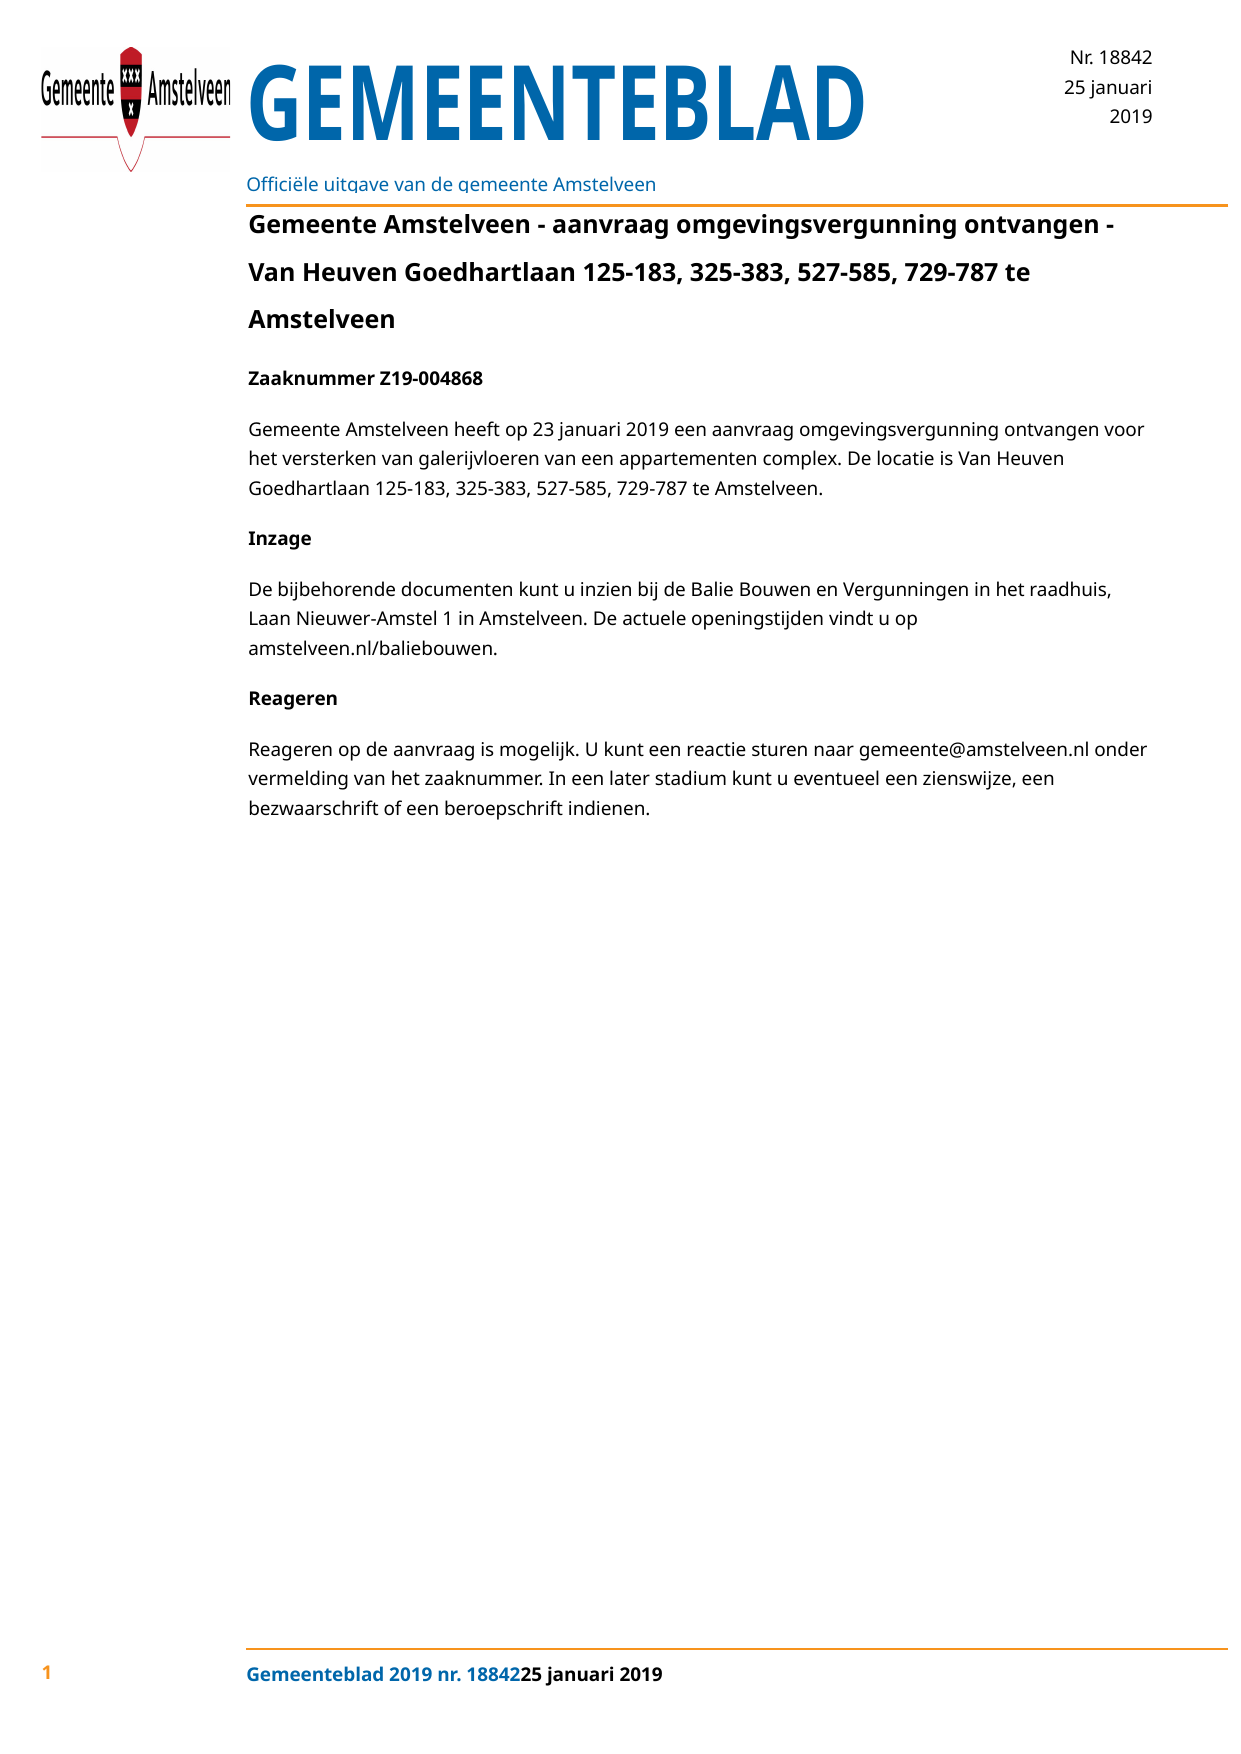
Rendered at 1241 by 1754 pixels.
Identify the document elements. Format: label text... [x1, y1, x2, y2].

text Reageren op de aanvraag is mogelijk. U kunt een reactie sturen naar gemeente@amstelveen.nl onder vermelding van het zaaknummer. In een later stadium kunt u eventueel een zienswijze, een bezwaarschrift of een beroepschrift indienen. [248, 736, 1152, 821]
text De bijbehorende documenten kunt u inzien bij de Balie Bouwen en Vergunningen in het raadhuis, Laan Nieuwer-Amstel 1 in Amstelveen. De actuele openingstijden vindt u op amstelveen.nl/baliebouwen. [248, 576, 1152, 661]
picture [41, 47, 231, 172]
text Reageren [248, 686, 1152, 711]
text Gemeente Amstelveen heeft op 23 januari 2019 een aanvraag omgevingsvergunning ontvangen voor het versterken van galerijvloeren van een appartementen complex. De locatie is Van Heuven Goedhartlaan 125-183, 325-383, 527-585, 729-787 te Amstelveen. [248, 416, 1152, 501]
text Gemeente Amstelveen - aanvraag omgevingsvergunning ontvangen - Van Heuven Goedhartlaan 125-183, 325-383, 527-585, 729-787 te Amstelveen [248, 207, 1152, 336]
text Inzage [248, 526, 1152, 551]
text Zaaknummer Z19-004868 [248, 366, 1152, 391]
